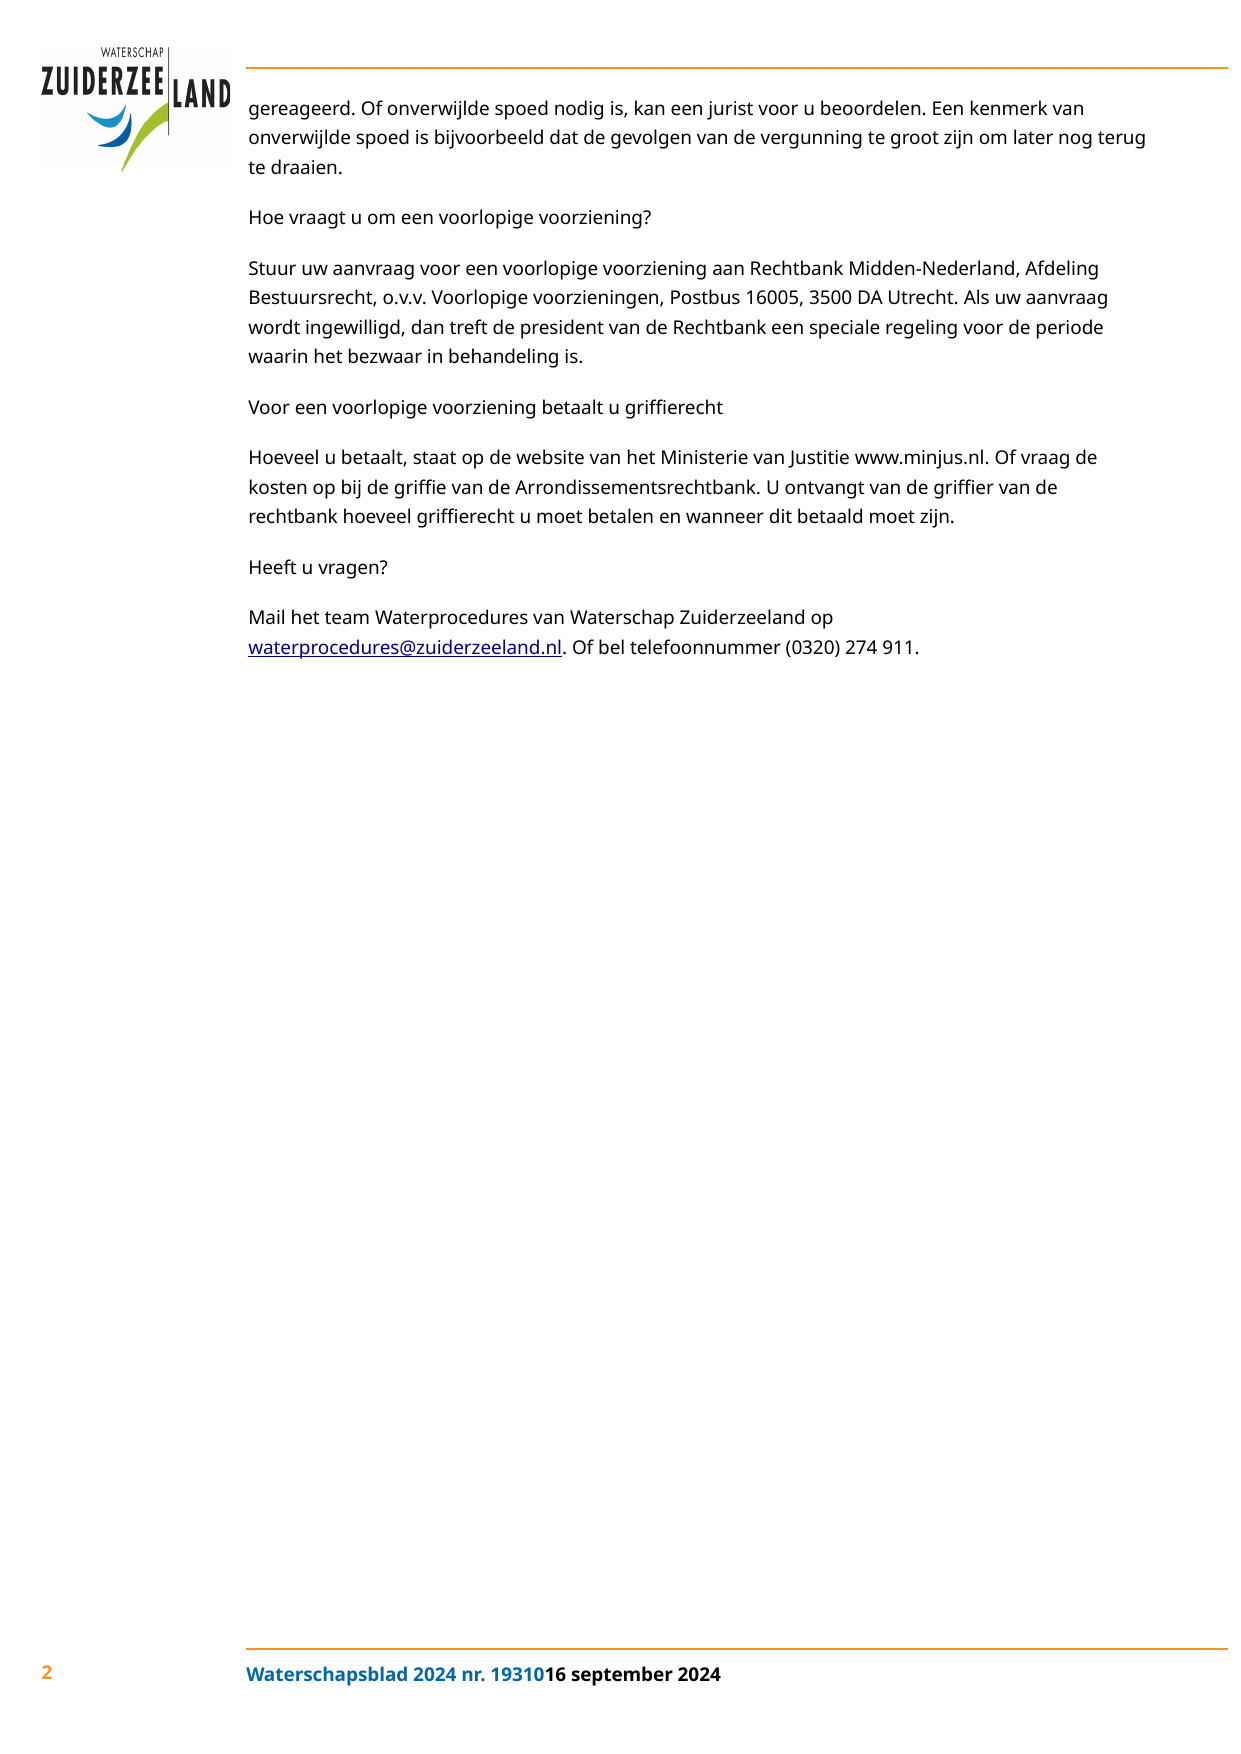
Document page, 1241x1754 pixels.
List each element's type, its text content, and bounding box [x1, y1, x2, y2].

text gereageerd. Of onverwijlde spoed nodig is, kan een jurist voor u beoordelen. Een kenmerk van onverwijlde spoed is bijvoorbeeld dat de gevolgen van de vergunning te groot zijn om later nog terug te draaien. [248, 95, 1152, 180]
picture [41, 47, 231, 172]
text Hoe vraagt u om een voorlopige voorziening? [248, 204, 1152, 230]
text Heeft u vragen? [248, 554, 1152, 580]
text Voor een voorlopige voorziening betaalt u griffierecht [248, 394, 1152, 420]
text Mail het team Waterprocedures van Waterschap Zuiderzeeland op waterprocedures@zuiderzeeland.nl. Of bel telefoonnummer (0320) 274 911. [248, 604, 1152, 660]
text Stuur uw aanvraag voor een voorlopige voorziening aan Rechtbank Midden-Nederland, Afdeling Bestuursrecht, o.v.v. Voorlopige voorzieningen, Postbus 16005, 3500 DA Utrecht. Als uw aanvraag wordt ingewilligd, dan treft de president van de Rechtbank een speciale regeling voor de periode waarin het bezwaar in behandeling is. [248, 255, 1152, 369]
text Hoeveel u betaalt, staat op de website van het Ministerie van Justitie www.minjus.nl. Of vraag de kosten op bij de griffie van de Arrondissementsrechtbank. U ontvangt van de griffier van de rechtbank hoeveel griffierecht u moet betalen en wanneer dit betaald moet zijn. [248, 444, 1152, 529]
